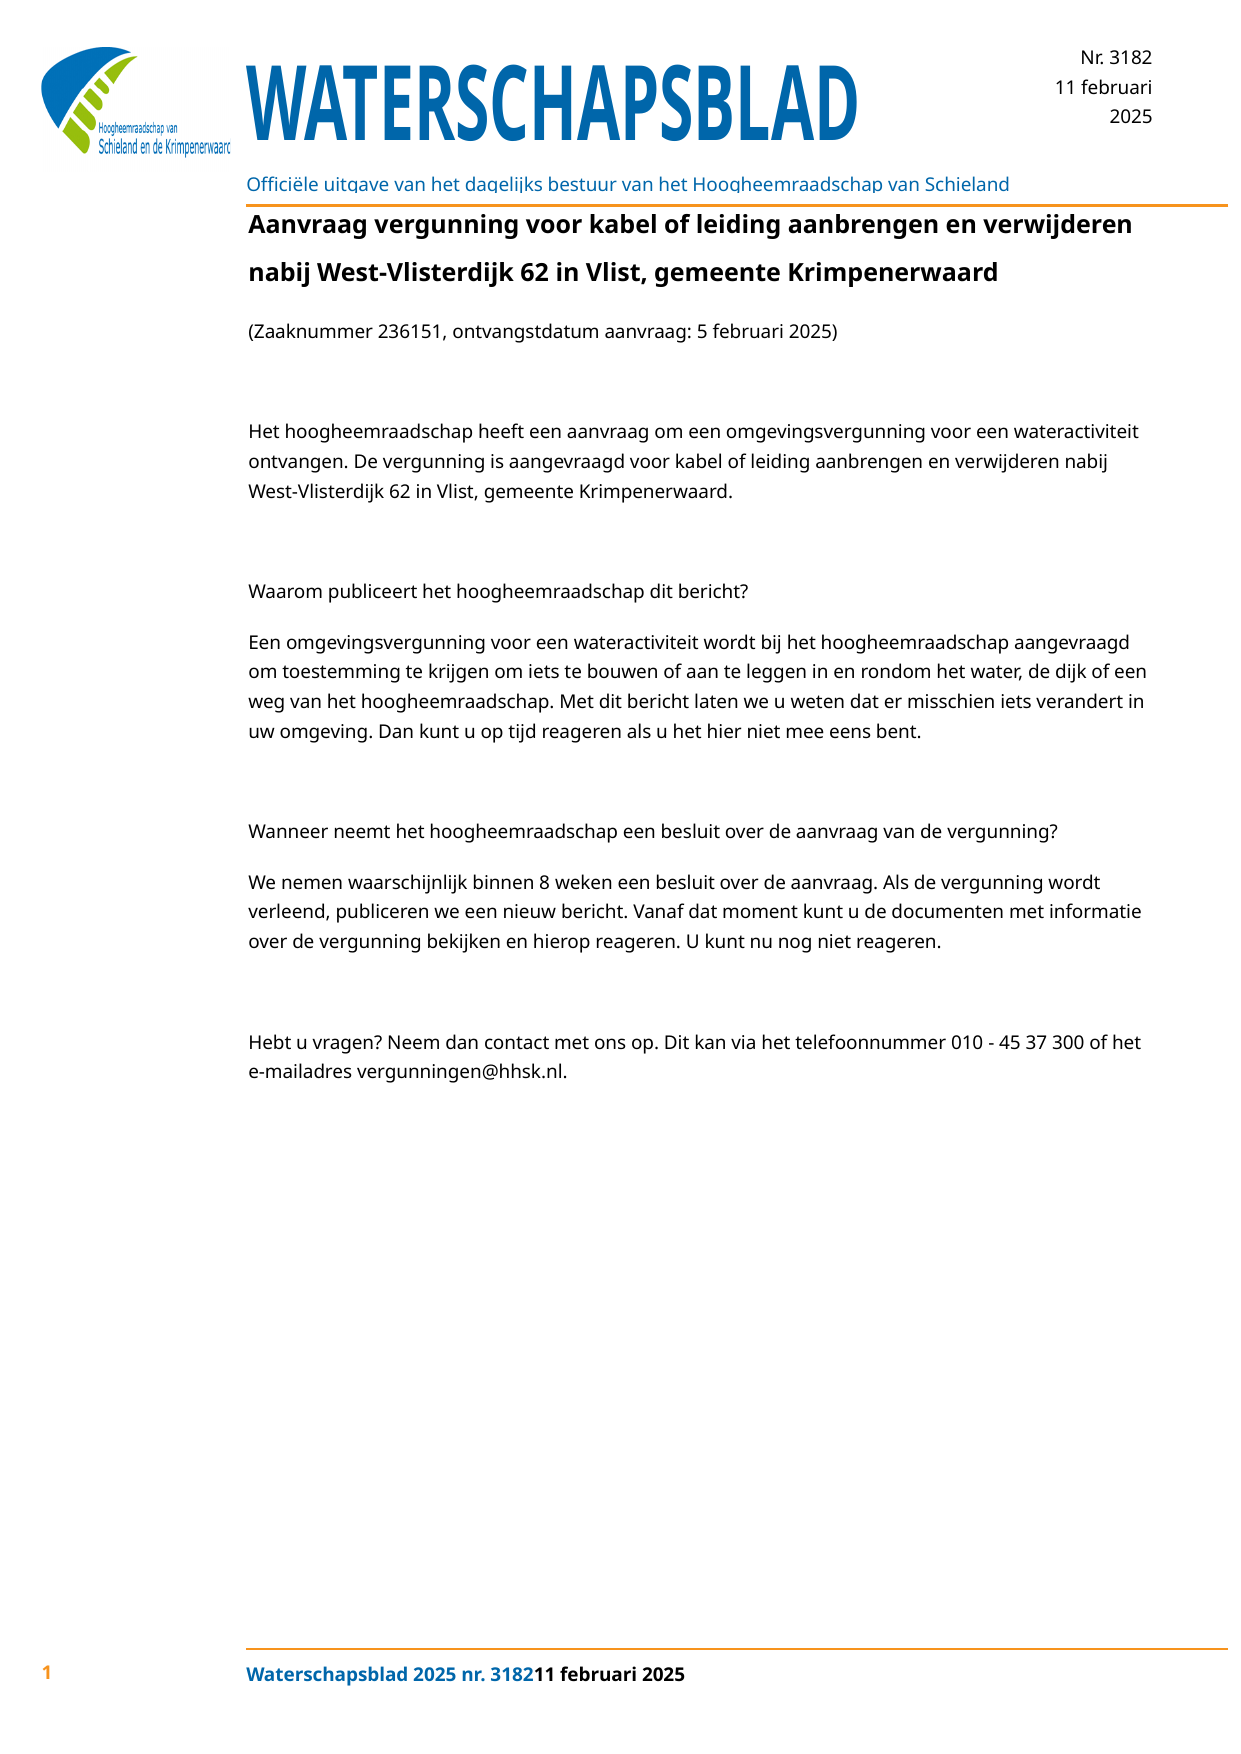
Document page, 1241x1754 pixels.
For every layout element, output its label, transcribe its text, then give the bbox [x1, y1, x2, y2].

picture [41, 47, 231, 172]
text (Zaaknummer 236151, ontvangstdatum aanvraag: 5 februari 2025) [248, 318, 1152, 344]
text Aanvraag vergunning voor kabel of leiding aanbrengen en verwijderen nabij West-Vlisterdijk 62 in Vlist, gemeente Krimpenerwaard [248, 207, 1152, 288]
text We nemen waarschijnlijk binnen 8 weken een besluit over de aanvraag. Als de vergunning wordt verleend, publiceren we een nieuw bericht. Vanaf dat moment kunt u de documenten met informatie over de vergunning bekijken en hierop reageren. U kunt nu nog niet reageren. [248, 869, 1152, 954]
text Een omgevingsvergunning voor een wateractiviteit wordt bij het hoogheemraadschap aangevraagd om toestemming te krijgen om iets te bouwen of aan te leggen in en rondom het water, de dijk of een weg van het hoogheemraadschap. Met dit bericht laten we u weten dat er misschien iets verandert in uw omgeving. Dan kunt u op tijd reageren als u het hier niet mee eens bent. [248, 629, 1152, 744]
text Wanneer neemt het hoogheemraadschap een besluit over de aanvraag van de vergunning? [248, 819, 1152, 844]
text Waarom publiceert het hoogheemraadschap dit bericht? [248, 579, 1152, 604]
text Hebt u vragen? Neem dan contact met ons op. Dit kan via het telefoonnummer 010 - 45 37 300 of het e-mailadres vergunningen@hhsk.nl. [248, 1029, 1152, 1084]
text Het hoogheemraadschap heeft een aanvraag om een omgevingsvergunning voor een wateractiviteit ontvangen. De vergunning is aangevraagd voor kabel of leiding aanbrengen en verwijderen nabij West-Vlisterdijk 62 in Vlist, gemeente Krimpenerwaard. [248, 419, 1152, 504]
